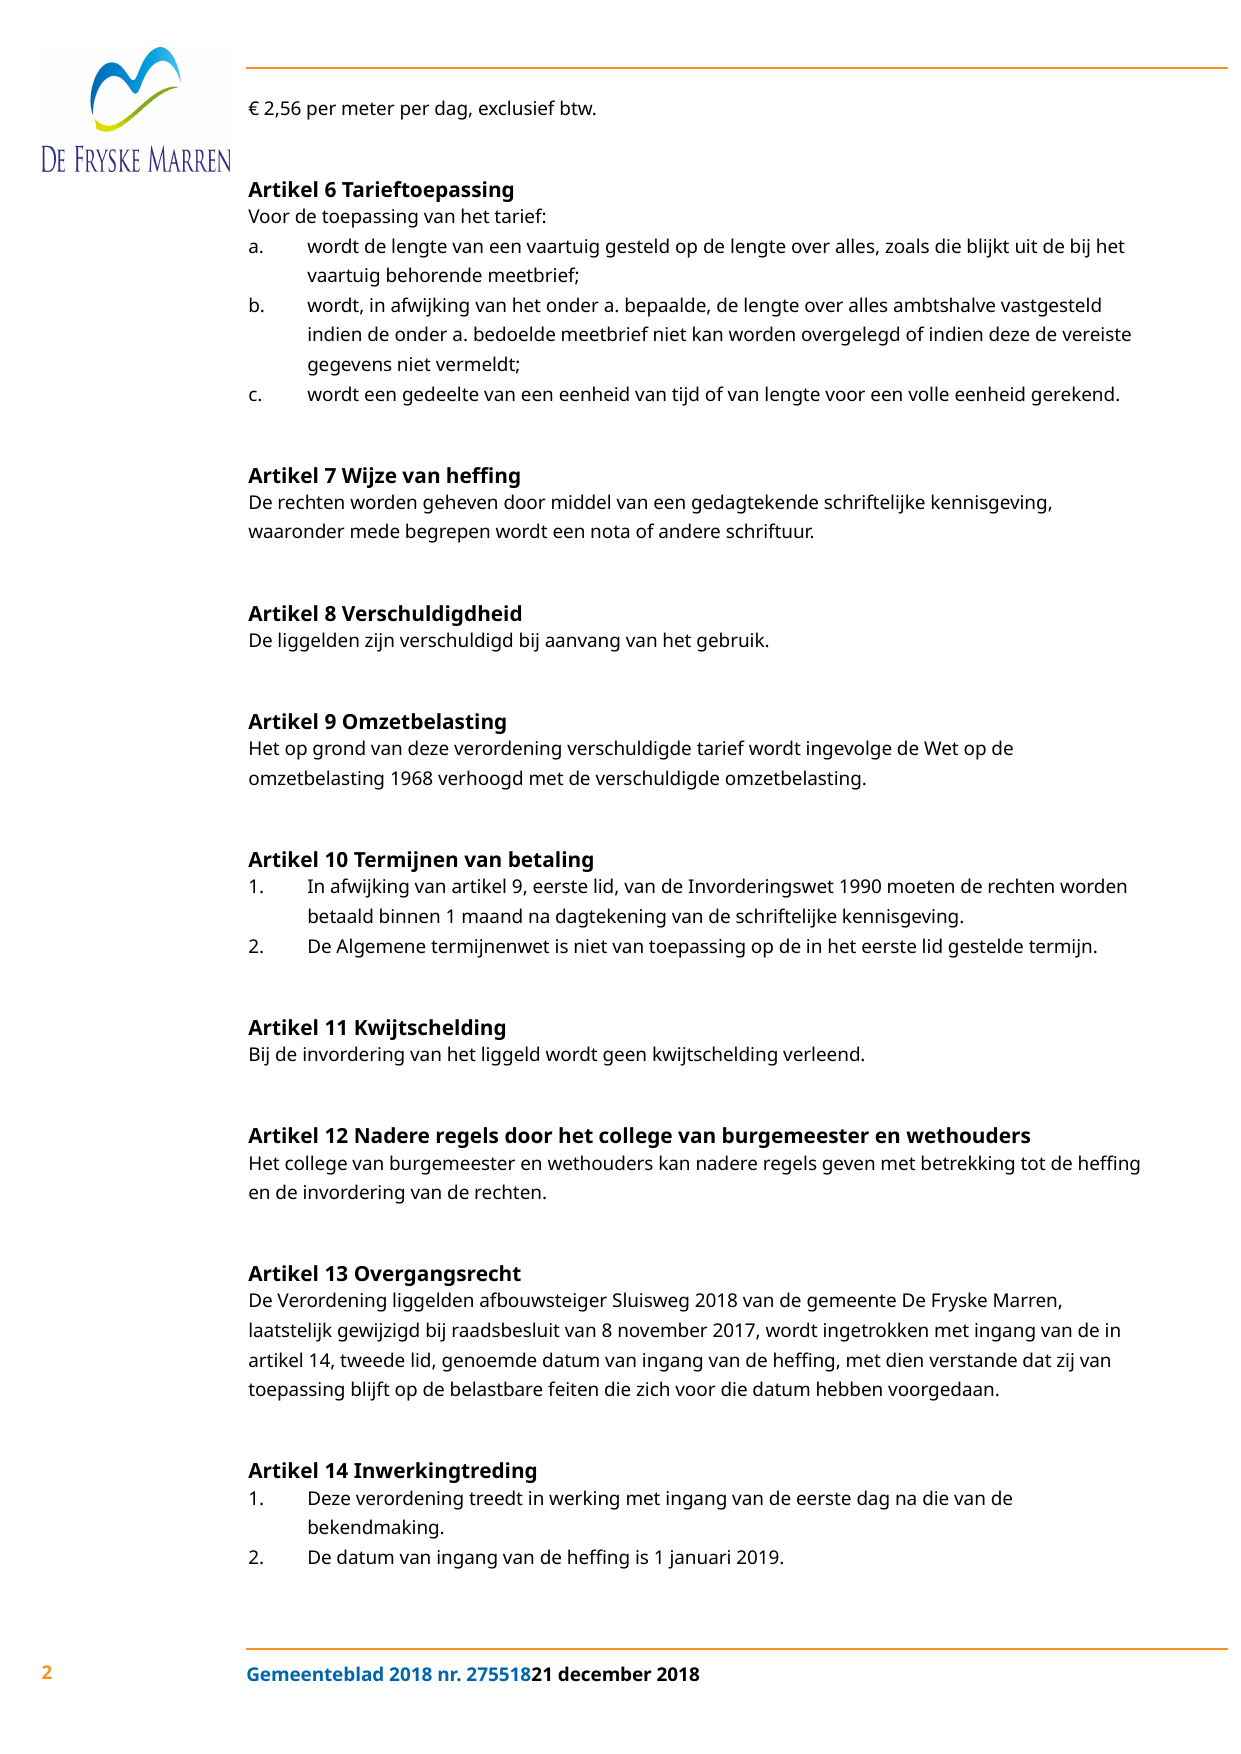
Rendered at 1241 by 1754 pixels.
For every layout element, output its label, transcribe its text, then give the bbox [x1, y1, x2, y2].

list Deze verordening treedt in werking met ingang van de eerste dag na die van de bekendmaking. [248, 1485, 1152, 1540]
list wordt, in afwijking van het onder a. bepaalde, de lengte over alles ambtshalve vastgesteld indien de onder a. bedoelde meetbrief niet kan worden overgelegd of indien deze de vereiste gegevens niet vermeldt; [248, 292, 1152, 377]
text Bij de invordering van het liggeld wordt geen kwijtschelding verleend. [248, 1041, 1152, 1067]
text Artikel 11 Kwijtschelding [248, 1013, 1152, 1041]
text € 2,56 per meter per dag, exclusief btw. [248, 95, 1152, 121]
text Artikel 14 Inwerkingtreding [248, 1456, 1152, 1485]
text Artikel 7 Wijze van heffing [248, 461, 1152, 489]
text Voor de toepassing van het tarief: [248, 203, 1152, 229]
list De Algemene termijnenwet is niet van toepassing op de in het eerste lid gestelde termijn. [248, 933, 1152, 958]
text Artikel 8 Verschuldigdheid [248, 599, 1152, 627]
text De rechten worden geheven door middel van een gedagtekende schriftelijke kennisgeving, waaronder mede begrepen wordt een nota of andere schriftuur. [248, 489, 1152, 544]
list In afwijking van artikel 9, eerste lid, van de Invorderingswet 1990 moeten de rechten worden betaald binnen 1 maand na dagtekening van de schriftelijke kennisgeving. [248, 874, 1152, 929]
list wordt een gedeelte van een eenheid van tijd of van lengte voor een volle eenheid gerekend. [248, 381, 1152, 406]
text Artikel 12 Nadere regels door het college van burgemeester en wethouders [248, 1121, 1152, 1150]
list wordt de lengte van een vaartuig gesteld op de lengte over alles, zoals die blijkt uit de bij het vaartuig behorende meetbrief; [248, 233, 1152, 288]
text Het college van burgemeester en wethouders kan nadere regels geven met betrekking tot de heffing en de invordering van de rechten. [248, 1150, 1152, 1205]
picture [41, 47, 231, 172]
text Artikel 13 Overgangsrecht [248, 1259, 1152, 1288]
text De liggelden zijn verschuldigd bij aanvang van het gebruik. [248, 627, 1152, 653]
text Artikel 10 Termijnen van betaling [248, 845, 1152, 874]
text Het op grond van deze verordening verschuldigde tarief wordt ingevolge de Wet op de omzetbelasting 1968 verhoogd met de verschuldigde omzetbelasting. [248, 736, 1152, 791]
list De datum van ingang van de heffing is 1 januari 2019. [248, 1544, 1152, 1570]
text Artikel 9 Omzetbelasting [248, 707, 1152, 736]
text Artikel 6 Tarieftoepassing [248, 175, 1152, 203]
text De Verordening liggelden afbouwsteiger Sluisweg 2018 van de gemeente De Fryske Marren, laatstelijk gewijzigd bij raadsbesluit van 8 november 2017, wordt ingetrokken met ingang van de in artikel 14, tweede lid, genoemde datum van ingang van de heffing, met dien verstande dat zij van toepassing blijft op de belastbare feiten die zich voor die datum hebben voorgedaan. [248, 1288, 1152, 1402]
